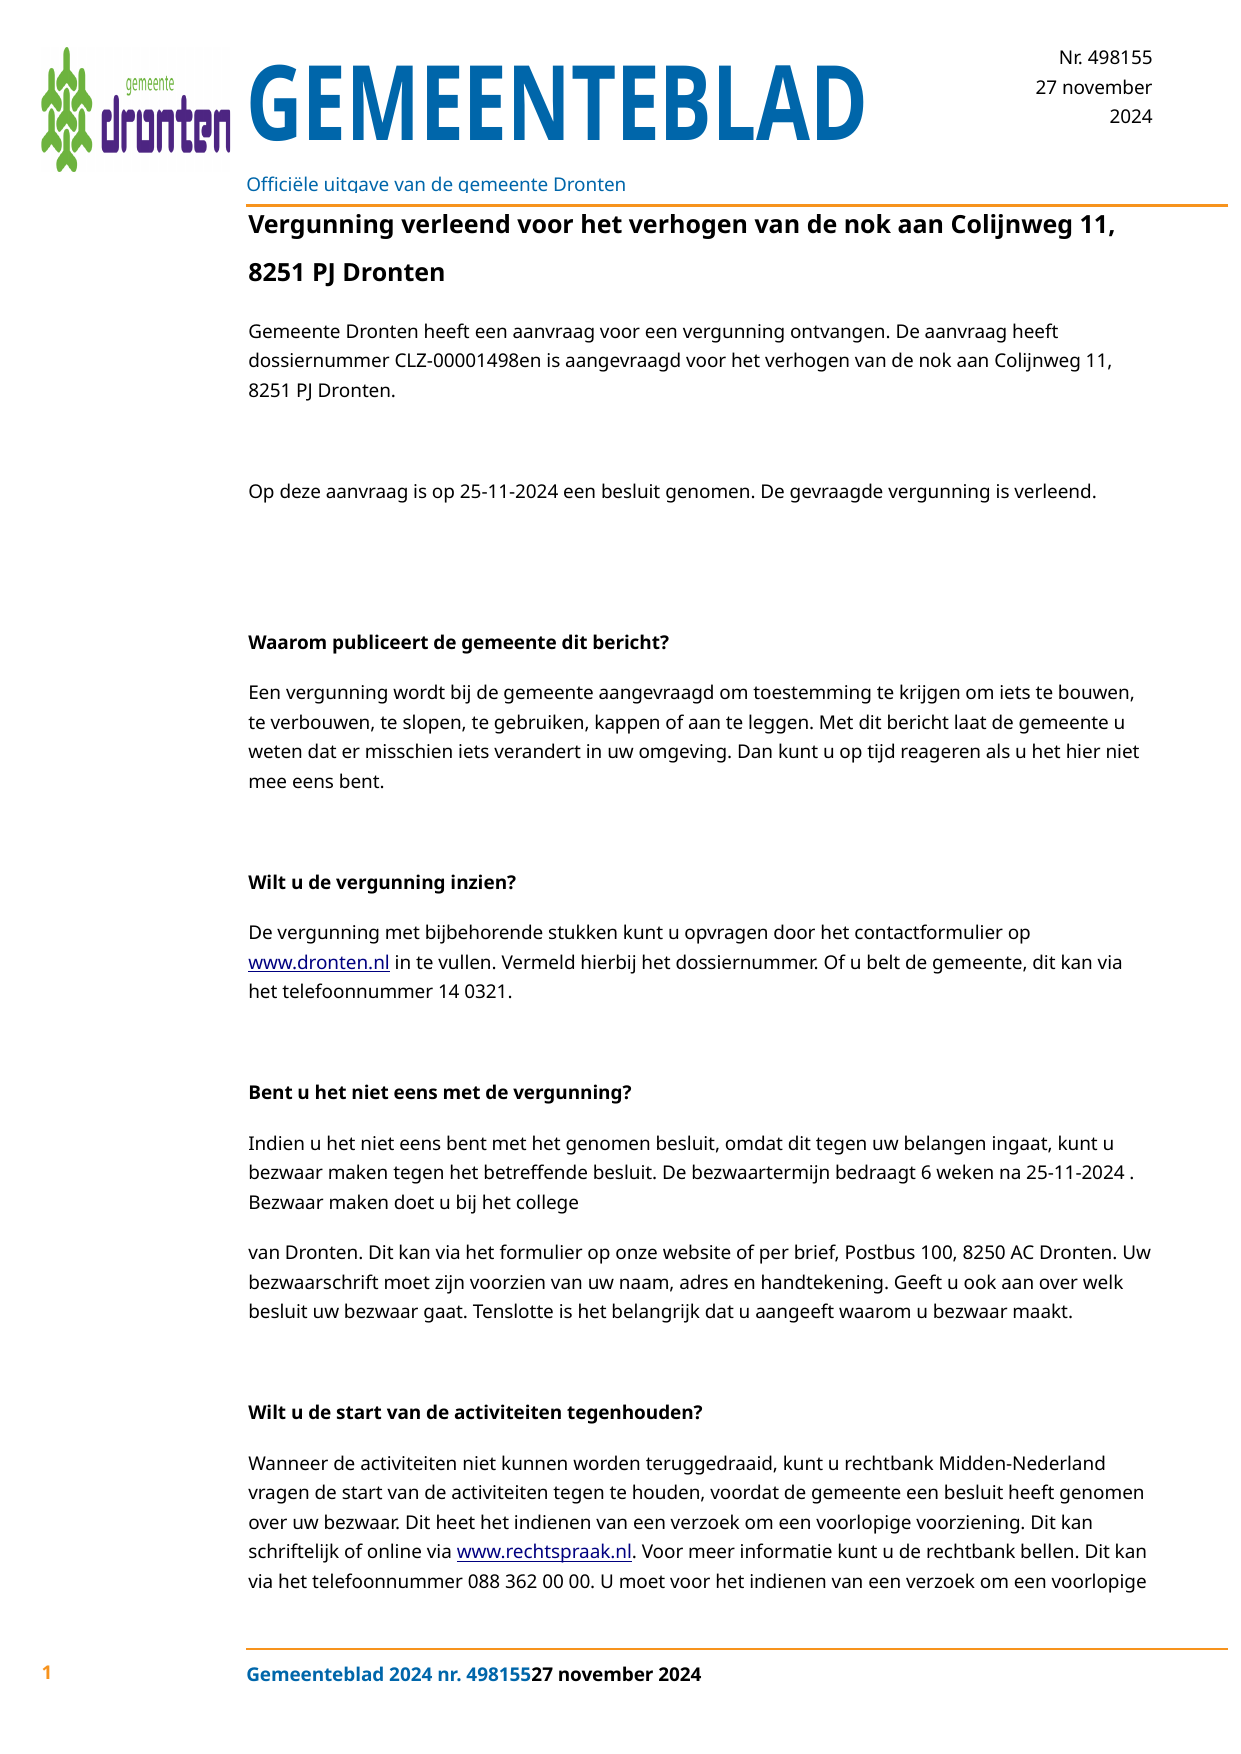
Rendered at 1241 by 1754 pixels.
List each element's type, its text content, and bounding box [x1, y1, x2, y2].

text De vergunning met bijbehorende stukken kunt u opvragen door het contactformulier op www.dronten.nl in te vullen. Vermeld hierbij het dossiernummer. Of u belt de gemeente, dit kan via het telefoonnummer 14 0321. [248, 919, 1152, 1004]
picture [41, 47, 231, 172]
text Vergunning verleend voor het verhogen van de nok aan Colijnweg 11, 8251 PJ Dronten [248, 207, 1152, 288]
text Wilt u de vergunning inzien? [248, 869, 1152, 895]
text Indien u het niet eens bent met het genomen besluit, omdat dit tegen uw belangen ingaat, kunt u bezwaar maken tegen het betreffende besluit. De bezwaartermijn bedraagt 6 weken na 25-11-2024 . Bezwaar maken doet u bij het college [248, 1130, 1152, 1215]
text van Dronten. Dit kan via het formulier op onze website of per brief, Postbus 100, 8250 AC Dronten. Uw bezwaarschrift moet zijn voorzien van uw naam, adres en handtekening. Geeft u ook aan over welk besluit uw bezwaar gaat. Tenslotte is het belangrijk dat u aangeeft waarom u bezwaar maakt. [248, 1239, 1152, 1324]
text Gemeente Dronten heeft een aanvraag voor een vergunning ontvangen. De aanvraag heeft dossiernummer CLZ-00001498en is aangevraagd voor het verhogen van de nok aan Colijnweg 11, 8251 PJ Dronten. [248, 318, 1152, 403]
text Waarom publiceert de gemeente dit bericht? [248, 629, 1152, 655]
text Op deze aanvraag is op 25-11-2024 een besluit genomen. De gevraagde vergunning is verleend. [248, 478, 1152, 504]
text Wilt u de start van de activiteiten tegenhouden? [248, 1399, 1152, 1425]
text Wanneer de activiteiten niet kunnen worden teruggedraaid, kunt u rechtbank Midden-Nederland vragen de start van de activiteiten tegen te houden, voordat de gemeente een besluit heeft genomen over uw bezwaar. Dit heet het indienen van een verzoek om een voorlopige voorziening. Dit kan schriftelijk of online via www.rechtspraak.nl. Voor meer informatie kunt u de rechtbank bellen. Dit kan via het telefoonnummer 088 362 00 00. U moet voor het indienen van een verzoek om een voorlopige [248, 1450, 1152, 1594]
text Een vergunning wordt bij de gemeente aangevraagd om toestemming te krijgen om iets te bouwen, te verbouwen, te slopen, te gebruiken, kappen of aan te leggen. Met dit bericht laat de gemeente u weten dat er misschien iets verandert in uw omgeving. Dan kunt u op tijd reageren als u het hier niet mee eens bent. [248, 679, 1152, 794]
text Bent u het niet eens met de vergunning? [248, 1079, 1152, 1105]
